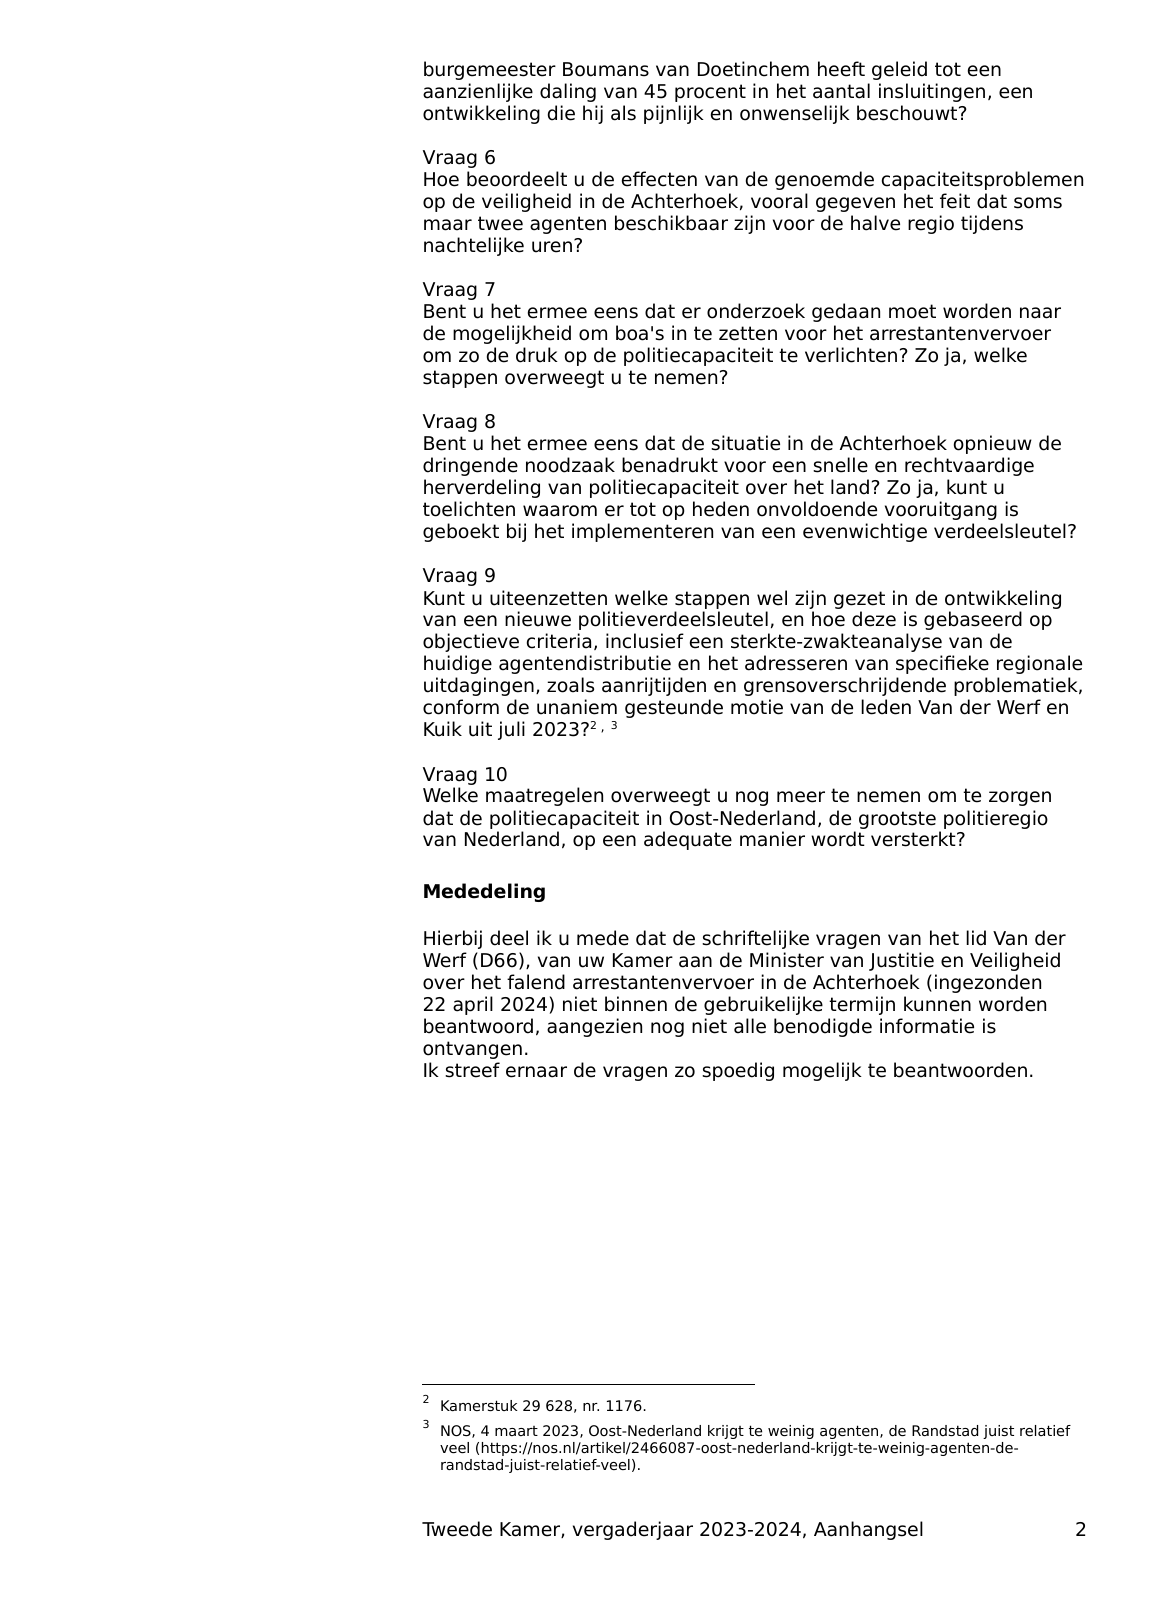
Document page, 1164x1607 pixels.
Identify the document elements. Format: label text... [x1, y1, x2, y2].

text Welke maatregelen overweegt u nog meer te nemen om te zorgen dat de politiecapaciteit in Oost-Nederland, de grootste politieregio van Nederland, op een adequate manier wordt versterkt? [422, 785, 1087, 851]
text burgemeester Boumans van Doetinchem heeft geleid tot een aanzienlijke daling van 45 procent in het aantal insluitingen, een ontwikkeling die hij als pijnlijk en onwenselijk beschouwt? [422, 59, 1087, 125]
text NOS, 4 maart 2023, Oost-Nederland krijgt te weinig agenten, de Randstad juist relatief veel (https://nos.nl/artikel/2466087-oost-nederland-krijgt-te-weinig-agenten-de-randstad-juist-relatief-veel). [422, 1418, 1087, 1474]
text Vraag 9 [422, 565, 1087, 587]
text Vraag 6 [422, 147, 1087, 169]
text Vraag 10 [422, 763, 1087, 785]
subtitle Mededeling [422, 881, 1087, 903]
text Hierbij deel ik u mede dat de schriftelijke vragen van het lid Van der Werf (D66), van uw Kamer aan de Minister van Justitie en Veiligheid over het falend arrestantenvervoer in de Achterhoek (ingezonden 22 april 2024) niet binnen de gebruikelijke termijn kunnen worden beantwoord, aangezien nog niet alle benodigde informatie is ontvangen. [422, 928, 1087, 1060]
text Kunt u uiteenzetten welke stappen wel zijn gezet in de ontwikkeling van een nieuwe politieverdeelsleutel, en hoe deze is gebaseerd op objectieve criteria, inclusief een sterkte-zwakteanalyse van de huidige agentendistributie en het adresseren van specifieke regionale uitdagingen, zoals aanrijtijden en grensoverschrijdende problematiek, conform de unaniem gesteunde motie van de leden Van der Werf en Kuik uit juli 2023?, [422, 587, 1087, 741]
text Bent u het ermee eens dat de situatie in de Achterhoek opnieuw de dringende noodzaak benadrukt voor een snelle en rechtvaardige herverdeling van politiecapaciteit over het land? Zo ja, kunt u toelichten waarom er tot op heden onvoldoende vooruitgang is geboekt bij het implementeren van een evenwichtige verdeelsleutel? [422, 433, 1087, 543]
text Hoe beoordeelt u de effecten van de genoemde capaciteitsproblemen op de veiligheid in de Achterhoek, vooral gegeven het feit dat soms maar twee agenten beschikbaar zijn voor de halve regio tijdens nachtelijke uren? [422, 169, 1087, 257]
text Vraag 7 [422, 279, 1087, 301]
text Kamerstuk 29 628, nr. 1176. [422, 1393, 1087, 1416]
text Vraag 8 [422, 411, 1087, 433]
text Ik streef ernaar de vragen zo spoedig mogelijk te beantwoorden. [422, 1060, 1087, 1082]
text Bent u het ermee eens dat er onderzoek gedaan moet worden naar de mogelijkheid om boa's in te zetten voor het arrestantenvervoer om zo de druk op de politiecapaciteit te verlichten? Zo ja, welke stappen overweegt u te nemen? [422, 301, 1087, 389]
